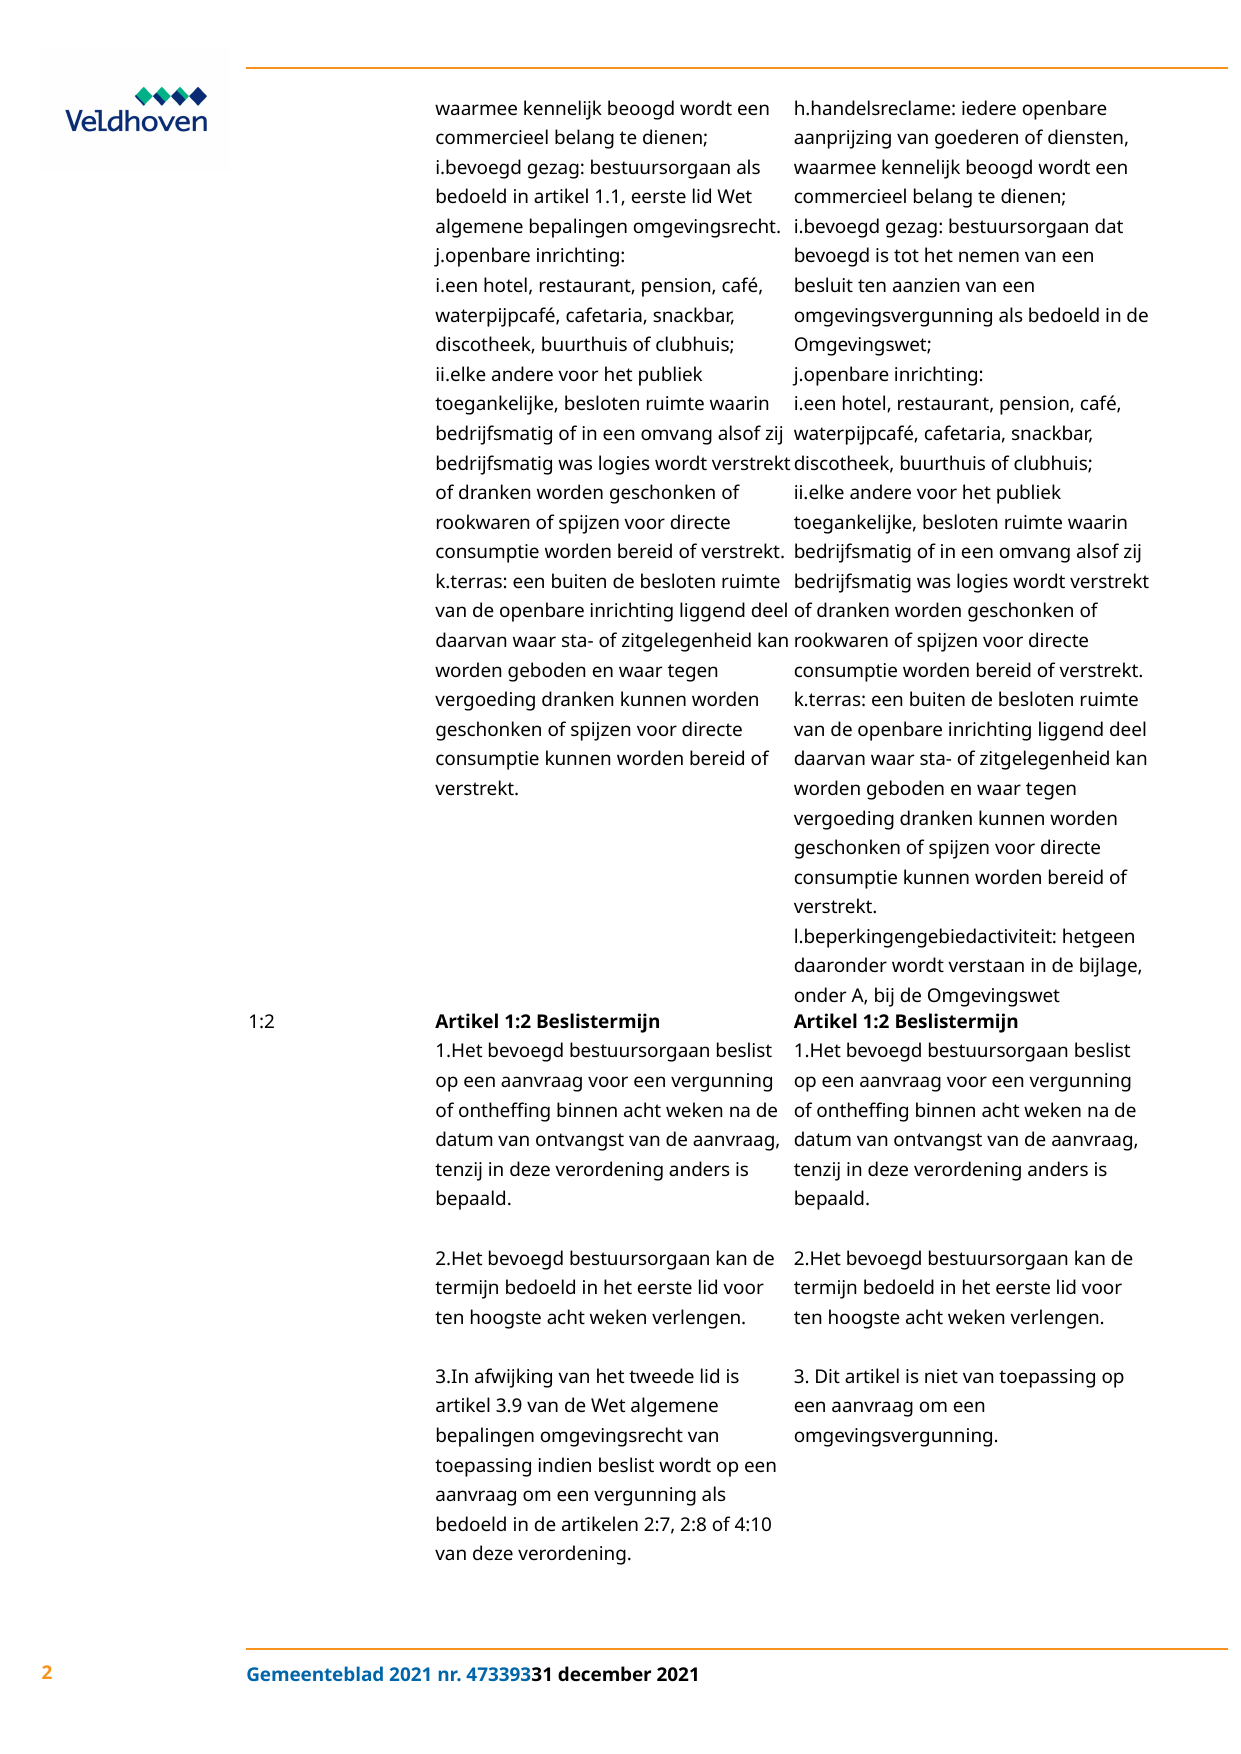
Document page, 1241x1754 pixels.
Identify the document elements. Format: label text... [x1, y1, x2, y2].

table_cell Artikel 1:2 Beslistermijn 1.Het bevoegd bestuursorgaan beslist op een aanvraag voor een vergunning of ontheffing binnen acht weken na de datum van ontvangst van de aanvraag, tenzij in deze verordening anders is bepaald. 2.Het bevoegd bestuursorgaan kan de termijn bedoeld in het eerste lid voor ten hoogste acht weken verlengen. 3.In afwijking van het tweede lid is artikel 3.9 van de Wet algemene bepalingen omgevingsrecht van toepassing indien beslist wordt op een aanvraag om een vergunning als bedoeld in de artikelen 2:7, 2:8 of 4:10 van deze verordening. [435, 1008, 793, 1596]
table_cell h.handelsreclame: iedere openbare aanprijzing van goederen of diensten, waarmee kennelijk beoogd wordt een commercieel belang te dienen; i.bevoegd gezag: bestuursorgaan dat bevoegd is tot het nemen van een besluit ten aanzien van een omgevingsvergunning als bedoeld in de Omgevingswet; j.openbare inrichting: i.een hotel, restaurant, pension, café, waterpijpcafé, cafetaria, snackbar, discotheek, buurthuis of clubhuis; ii.elke andere voor het publiek toegankelijke, besloten ruimte waarin bedrijfsmatig of in een omvang alsof zij bedrijfsmatig was logies wordt verstrekt of dranken worden geschonken of rookwaren of spijzen voor directe consumptie worden bereid of verstrekt. k.terras: een buiten de besloten ruimte van de openbare inrichting liggend deel daarvan waar sta- of zitgelegenheid kan worden geboden en waar tegen vergoeding dranken kunnen worden geschonken of spijzen voor directe consumptie kunnen worden bereid of verstrekt. l.beperkingengebiedactiviteit: hetgeen daaronder wordt verstaan in de bijlage, onder A, bij de Omgevingswet [794, 95, 1152, 1008]
picture [41, 47, 231, 172]
table_cell waarmee kennelijk beoogd wordt een commercieel belang te dienen; i.bevoegd gezag: bestuursorgaan als bedoeld in artikel 1.1, eerste lid Wet algemene bepalingen omgevingsrecht. j.openbare inrichting: i.een hotel, restaurant, pension, café, waterpijpcafé, cafetaria, snackbar, discotheek, buurthuis of clubhuis; ii.elke andere voor het publiek toegankelijke, besloten ruimte waarin bedrijfsmatig of in een omvang alsof zij bedrijfsmatig was logies wordt verstrekt of dranken worden geschonken of rookwaren of spijzen voor directe consumptie worden bereid of verstrekt. k.terras: een buiten de besloten ruimte van de openbare inrichting liggend deel daarvan waar sta- of zitgelegenheid kan worden geboden en waar tegen vergoeding dranken kunnen worden geschonken of spijzen voor directe consumptie kunnen worden bereid of verstrekt. [435, 95, 793, 1008]
table_cell 1:2 [248, 1008, 435, 1596]
table_cell Artikel 1:2 Beslistermijn 1.Het bevoegd bestuursorgaan beslist op een aanvraag voor een vergunning of ontheffing binnen acht weken na de datum van ontvangst van de aanvraag, tenzij in deze verordening anders is bepaald. 2.Het bevoegd bestuursorgaan kan de termijn bedoeld in het eerste lid voor ten hoogste acht weken verlengen. 3. Dit artikel is niet van toepassing op een aanvraag om een omgevingsvergunning. [794, 1008, 1152, 1596]
table_cell [248, 95, 435, 1008]
